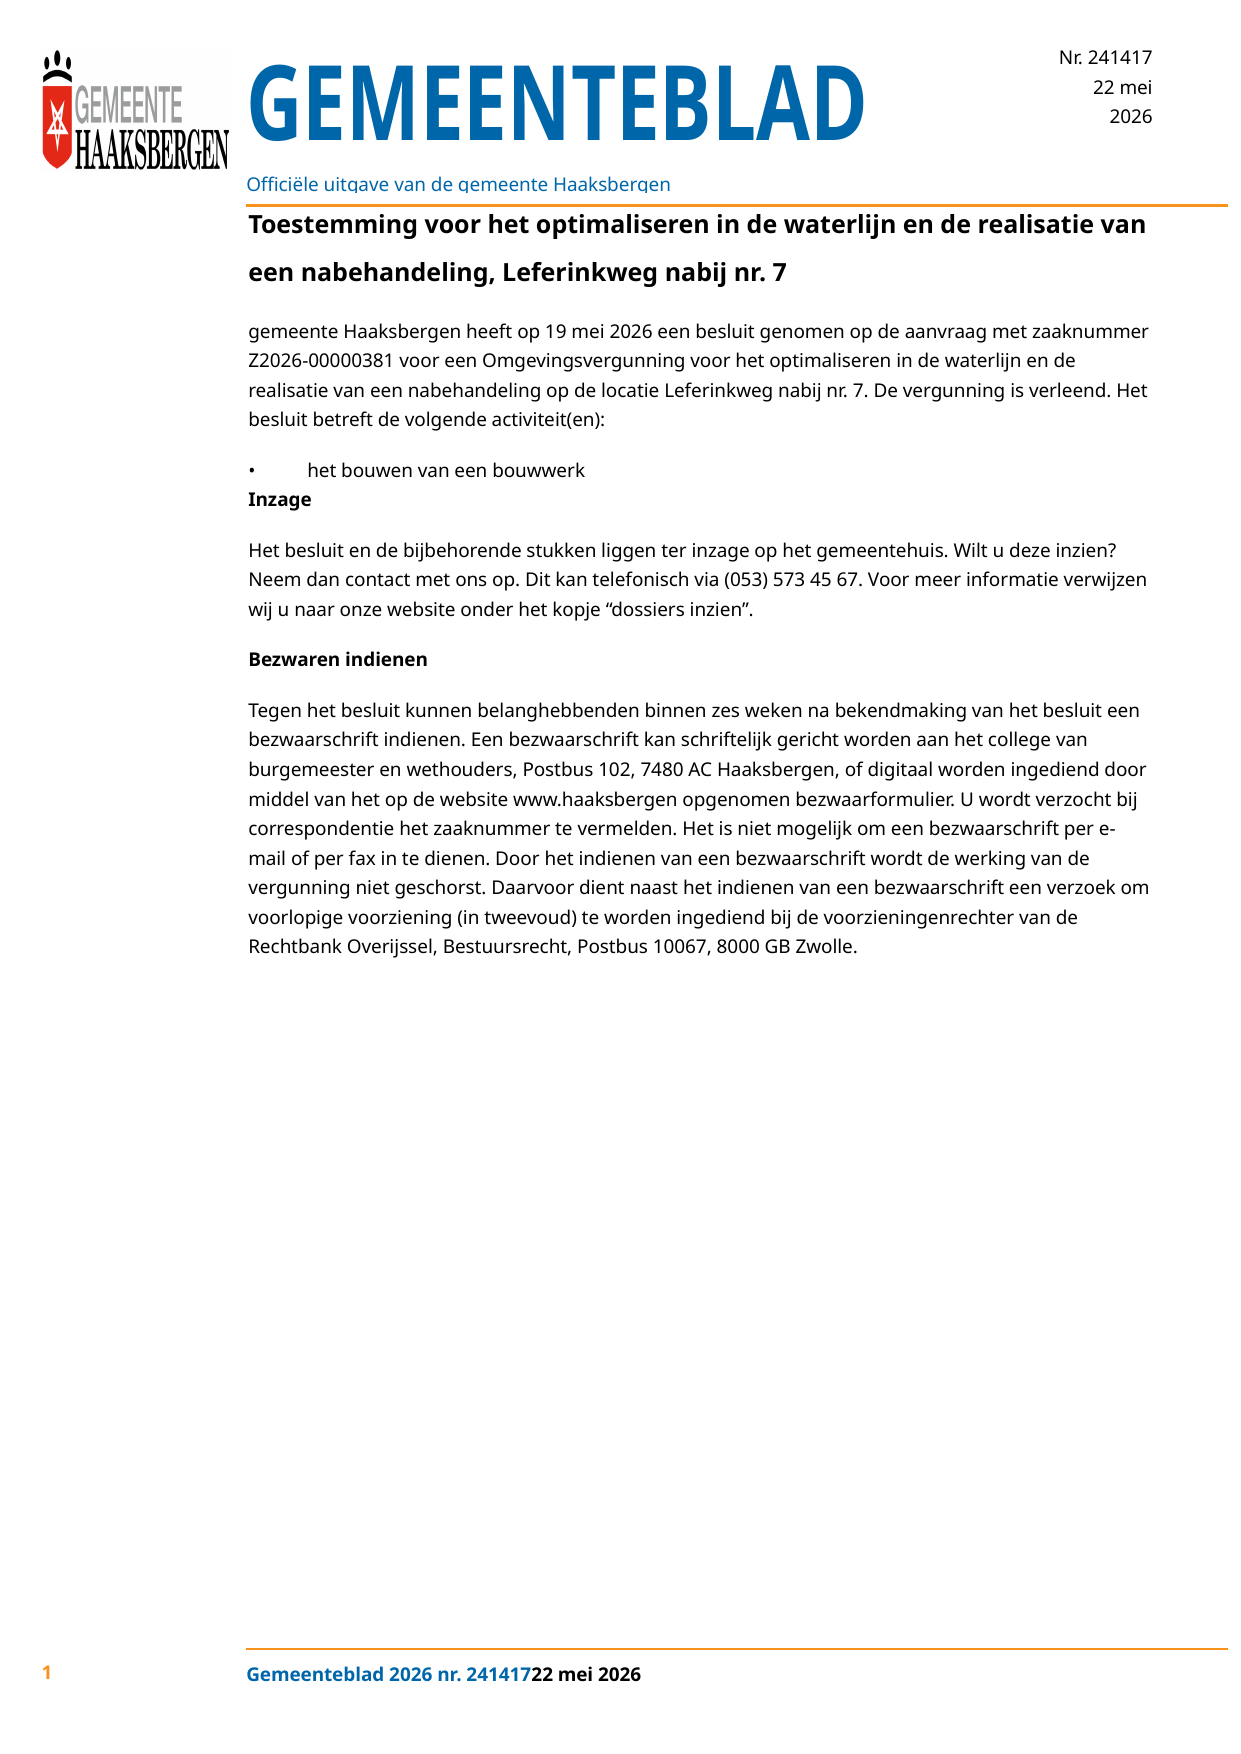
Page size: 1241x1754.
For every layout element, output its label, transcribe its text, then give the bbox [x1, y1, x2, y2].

text Tegen het besluit kunnen belanghebbenden binnen zes weken na bekendmaking van het besluit een bezwaarschrift indienen. Een bezwaarschrift kan schriftelijk gericht worden aan het college van burgemeester en wethouders, Postbus 102, 7480 AC Haaksbergen, of digitaal worden ingediend door middel van het op de website www.haaksbergen opgenomen bezwaarformulier. U wordt verzocht bij correspondentie het zaaknummer te vermelden. Het is niet mogelijk om een bezwaarschrift per e-mail of per fax in te dienen. Door het indienen van een bezwaarschrift wordt de werking van de vergunning niet geschorst. Daarvoor dient naast het indienen van een bezwaarschrift een verzoek om voorlopige voorziening (in tweevoud) te worden ingediend bij de voorzieningenrechter van de Rechtbank Overijssel, Bestuursrecht, Postbus 10067, 8000 GB Zwolle. [248, 697, 1152, 959]
text Bezwaren indienen [248, 647, 1152, 672]
text Toestemming voor het optimaliseren in de waterlijn en de realisatie van een nabehandeling, Leferinkweg nabij nr. 7 [248, 207, 1152, 288]
picture [41, 47, 231, 172]
text gemeente Haaksbergen heeft op 19 mei 2026 een besluit genomen op de aanvraag met zaaknummer Z2026-00000381 voor een Omgevingsvergunning voor het optimaliseren in de waterlijn en de realisatie van een nabehandeling op de locatie Leferinkweg nabij nr. 7. De vergunning is verleend. Het besluit betreft de volgende activiteit(en): [248, 318, 1152, 432]
text Inzage [248, 487, 1152, 512]
text Het besluit en de bijbehorende stukken liggen ter inzage op het gemeentehuis. Wilt u deze inzien? Neem dan contact met ons op. Dit kan telefonisch via (053) 573 45 67. Voor meer informatie verwijzen wij u naar onze website onder het kopje “dossiers inzien”. [248, 537, 1152, 622]
list het bouwen van een bouwwerk [248, 457, 1152, 483]
